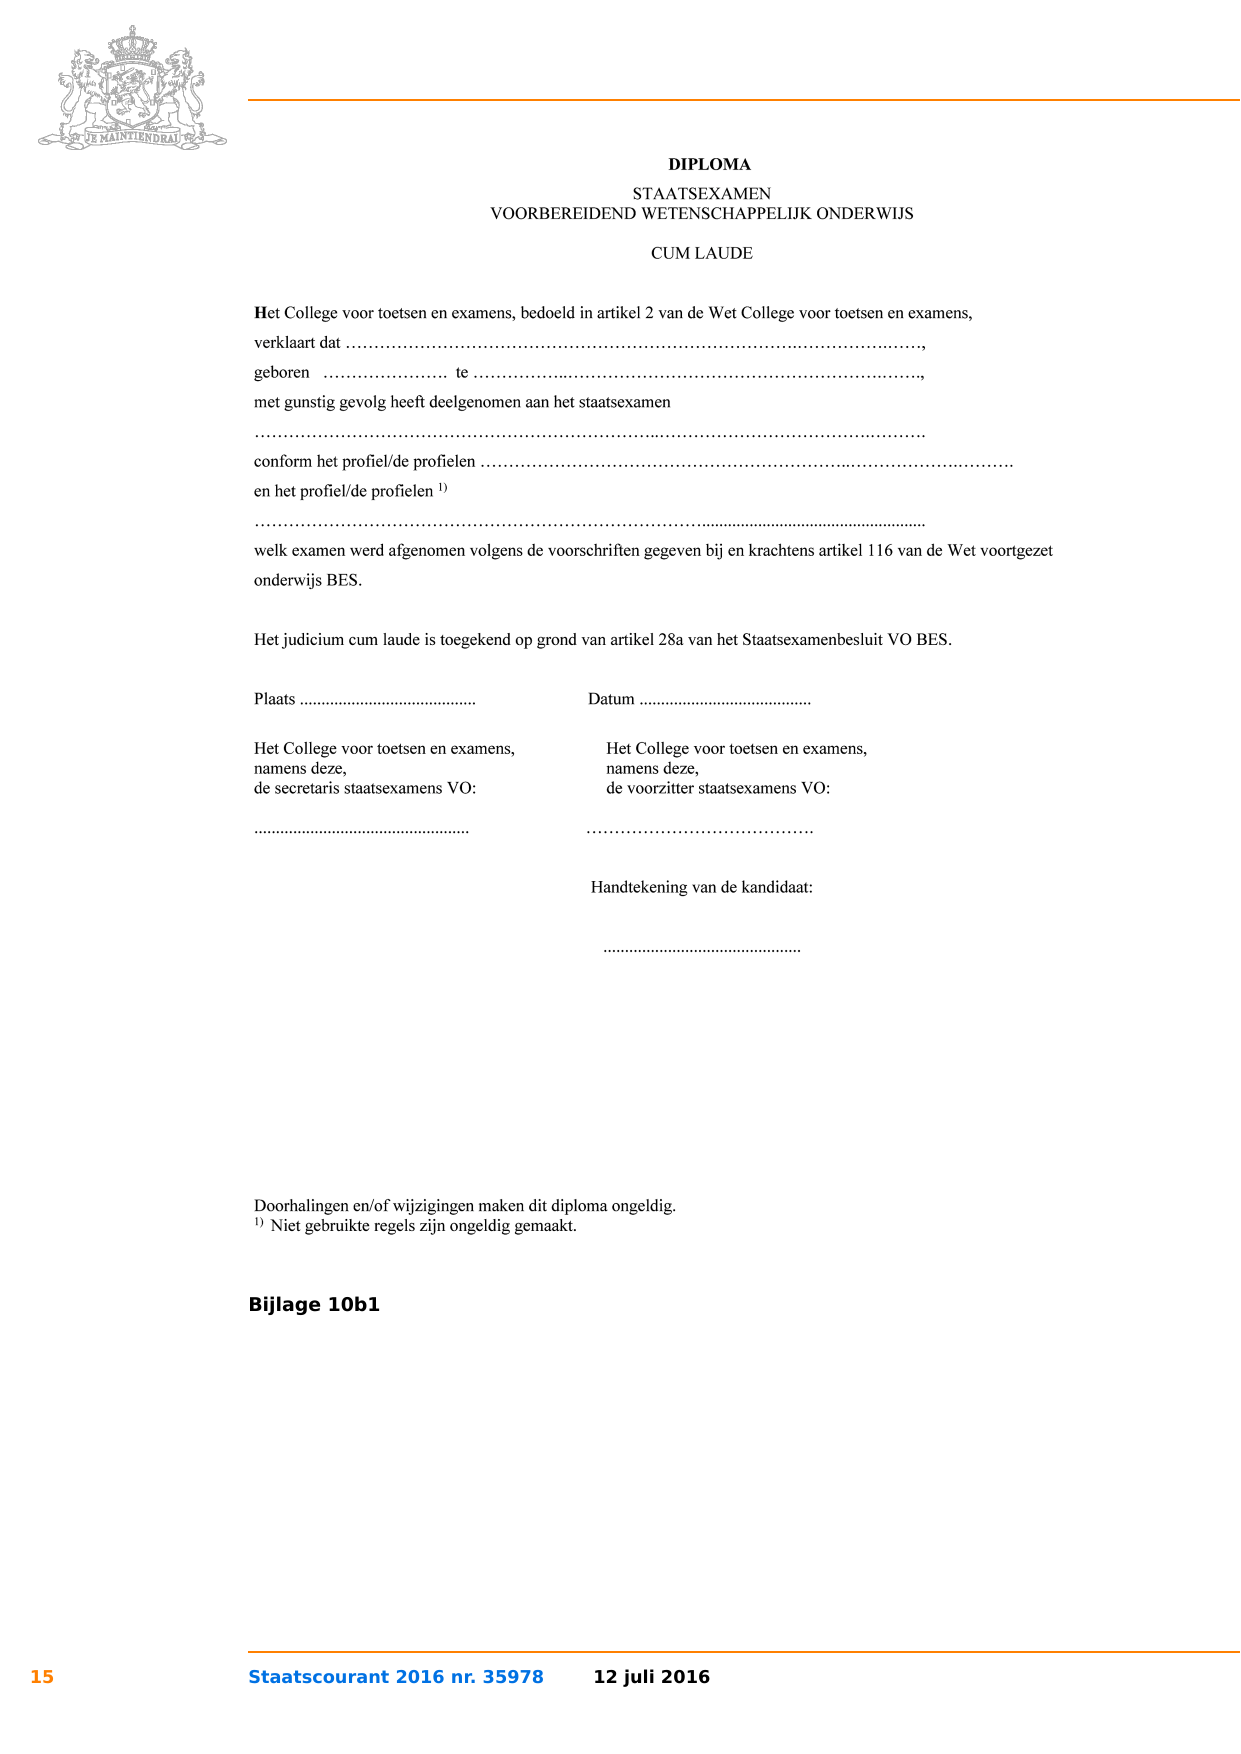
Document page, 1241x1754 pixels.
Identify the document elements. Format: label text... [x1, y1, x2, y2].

subtitle Bijlage 10b1 [248, 1293, 1163, 1315]
picture [38, 25, 227, 150]
picture [248, 155, 1134, 1242]
